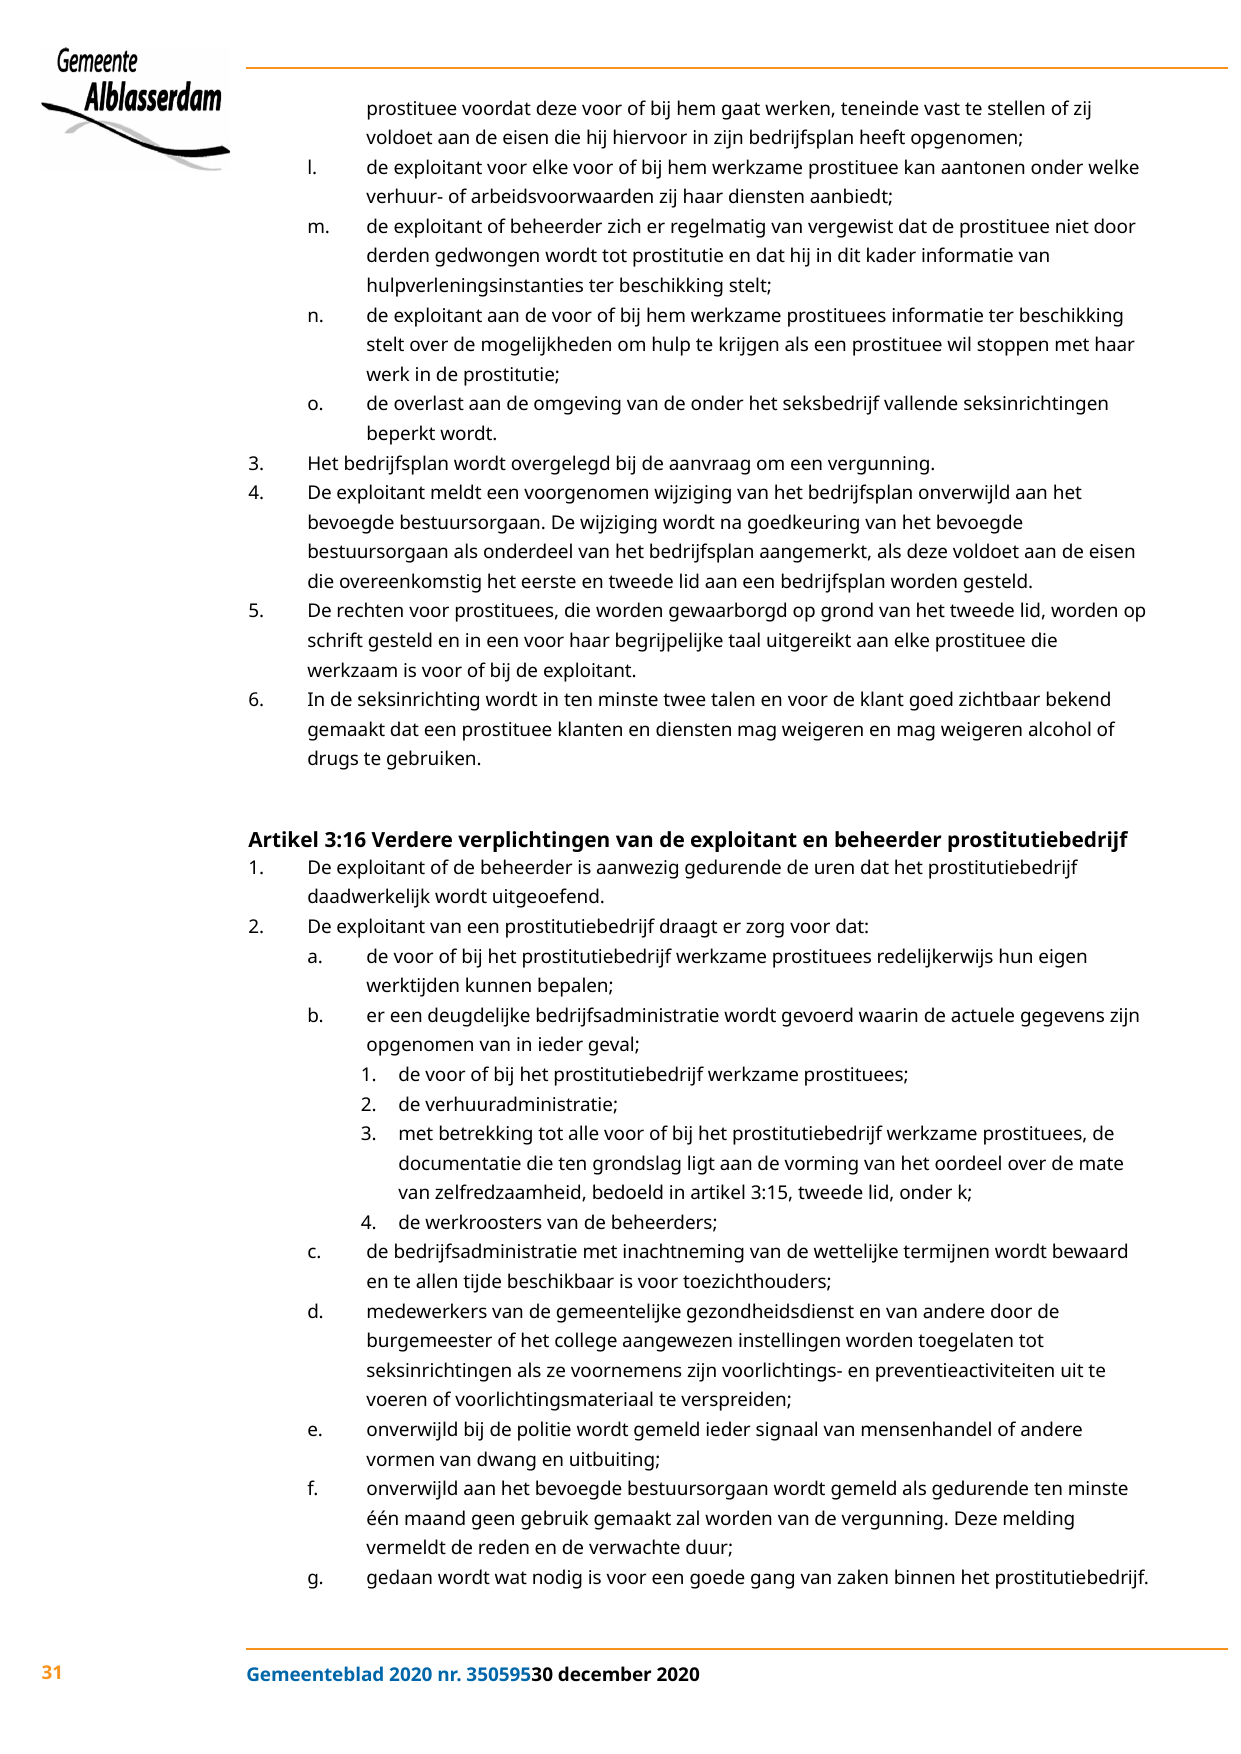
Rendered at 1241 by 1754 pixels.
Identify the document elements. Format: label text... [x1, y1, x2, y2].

list onverwijld bij de politie wordt gemeld ieder signaal van mensenhandel of andere vormen van dwang en uitbuiting; [307, 1416, 1152, 1471]
list de bedrijfsadministratie met inachtneming van de wettelijke termijnen wordt bewaard en te allen tijde beschikbaar is voor toezichthouders; [307, 1239, 1152, 1294]
list De exploitant of de beheerder is aanwezig gedurende de uren dat het prostitutiebedrijf daadwerkelijk wordt uitgeoefend. [248, 854, 1152, 909]
list de exploitant voor elke voor of bij hem werkzame prostituee kan aantonen onder welke verhuur- of arbeidsvoorwaarden zij haar diensten aanbiedt; [307, 154, 1152, 209]
list De exploitant meldt een voorgenomen wijziging van het bedrijfsplan onverwijld aan het bevoegde bestuursorgaan. De wijziging wordt na goedkeuring van het bevoegde bestuursorgaan als onderdeel van het bedrijfsplan aangemerkt, als deze voldoet aan de eisen die overeenkomstig het eerste en tweede lid aan een bedrijfsplan worden gesteld. [248, 479, 1152, 594]
list Het bedrijfsplan wordt overgelegd bij de aanvraag om een vergunning. [248, 450, 1152, 476]
list De rechten voor prostituees, die worden gewaarborgd op grond van het tweede lid, worden op schrift gesteld en in een voor haar begrijpelijke taal uitgereikt aan elke prostituee die werkzaam is voor of bij de exploitant. [248, 598, 1152, 683]
list medewerkers van de gemeentelijke gezondheidsdienst en van andere door de burgemeester of het college aangewezen instellingen worden toegelaten tot seksinrichtingen als ze voornemens zijn voorlichtings- en preventieactiviteiten uit te voeren of voorlichtingsmateriaal te verspreiden; [307, 1298, 1152, 1412]
list De exploitant van een prostitutiebedrijf draagt er zorg voor dat: [248, 913, 1152, 939]
list de werkroosters van de beheerders; [361, 1209, 1152, 1235]
list de exploitant aan de voor of bij hem werkzame prostituees informatie ter beschikking stelt over de mogelijkheden om hulp te krijgen als een prostituee wil stoppen met haar werk in de prostitutie; [307, 302, 1152, 387]
list de voor of bij het prostitutiebedrijf werkzame prostituees; [361, 1061, 1152, 1087]
list de overlast aan de omgeving van de onder het seksbedrijf vallende seksinrichtingen beperkt wordt. [307, 391, 1152, 446]
picture [41, 47, 231, 172]
text Artikel 3:16 Verdere verplichtingen van de exploitant en beheerder prostitutiebedrijf [248, 826, 1152, 854]
list er een deugdelijke bedrijfsadministratie wordt gevoerd waarin de actuele gegevens zijn opgenomen van in ieder geval; [307, 1002, 1152, 1057]
list In de seksinrichting wordt in ten minste twee talen en voor de klant goed zichtbaar bekend gemaakt dat een prostituee klanten en diensten mag weigeren en mag weigeren alcohol of drugs te gebruiken. [248, 686, 1152, 771]
list met betrekking tot alle voor of bij het prostitutiebedrijf werkzame prostituees, de documentatie die ten grondslag ligt aan de vorming van het oordeel over de mate van zelfredzaamheid, bedoeld in artikel 3:15, tweede lid, onder k; [361, 1120, 1152, 1205]
list prostituee voordat deze voor of bij hem gaat werken, teneinde vast te stellen of zij voldoet aan de eisen die hij hiervoor in zijn bedrijfsplan heeft opgenomen; [307, 95, 1152, 150]
list de exploitant of beheerder zich er regelmatig van vergewist dat de prostituee niet door derden gedwongen wordt tot prostitutie en dat hij in dit kader informatie van hulpverleningsinstanties ter beschikking stelt; [307, 213, 1152, 298]
list gedaan wordt wat nodig is voor een goede gang van zaken binnen het prostitutiebedrijf. [307, 1564, 1152, 1590]
list onverwijld aan het bevoegde bestuursorgaan wordt gemeld als gedurende ten minste één maand geen gebruik gemaakt zal worden van de vergunning. Deze melding vermeldt de reden en de verwachte duur; [307, 1475, 1152, 1560]
list de verhuuradministratie; [361, 1091, 1152, 1116]
list de voor of bij het prostitutiebedrijf werkzame prostituees redelijkerwijs hun eigen werktijden kunnen bepalen; [307, 943, 1152, 998]
